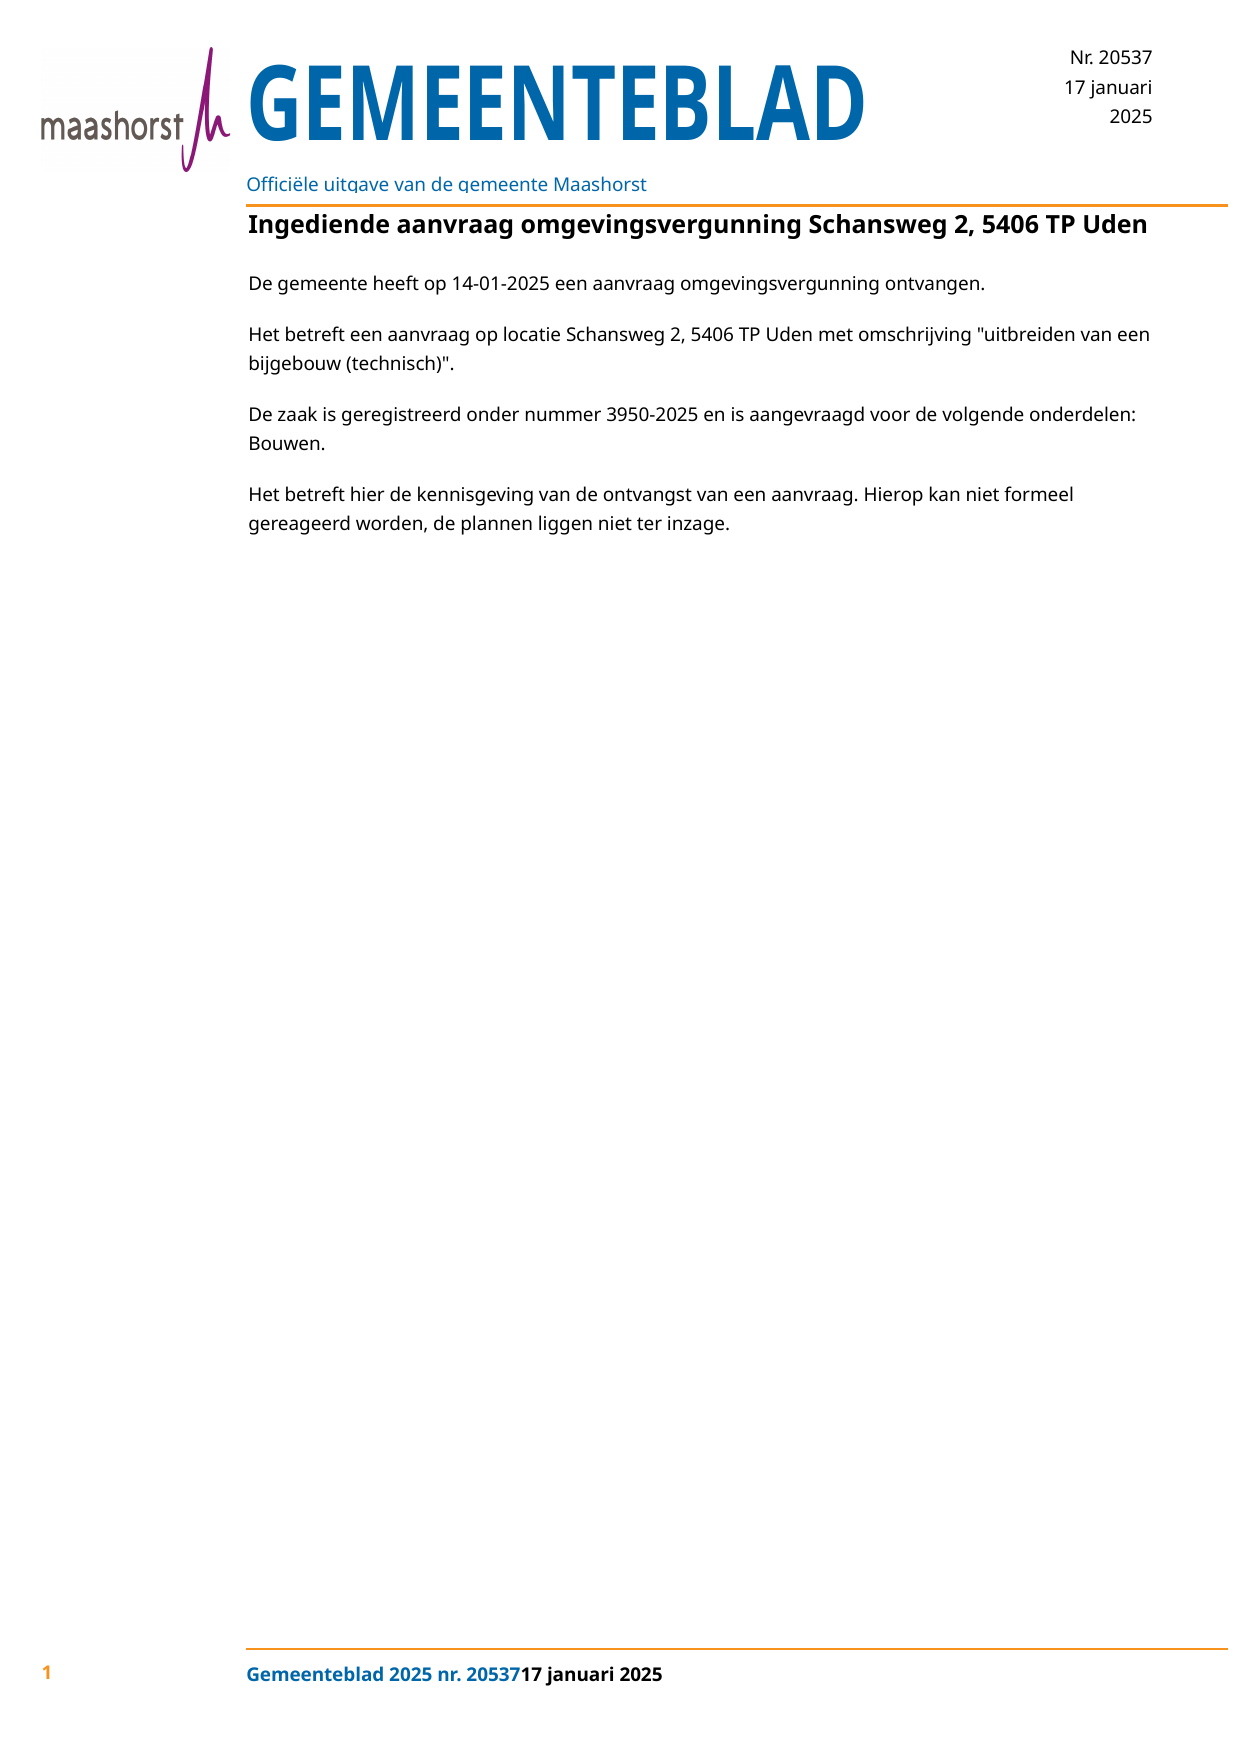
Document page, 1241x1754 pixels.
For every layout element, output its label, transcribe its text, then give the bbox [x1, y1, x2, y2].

picture [41, 47, 231, 172]
text De gemeente heeft op 14-01-2025 een aanvraag omgevingsvergunning ontvangen. [248, 270, 1152, 296]
text Ingediende aanvraag omgevingsvergunning Schansweg 2, 5406 TP Uden [248, 207, 1152, 241]
text Het betreft een aanvraag op locatie Schansweg 2, 5406 TP Uden met omschrijving "uitbreiden van een bijgebouw (technisch)". [248, 321, 1152, 376]
text Het betreft hier de kennisgeving van de ontvangst van een aanvraag. Hierop kan niet formeel gereageerd worden, de plannen liggen niet ter inzage. [248, 481, 1152, 536]
text De zaak is geregistreerd onder nummer 3950-2025 en is aangevraagd voor de volgende onderdelen: Bouwen. [248, 401, 1152, 456]
